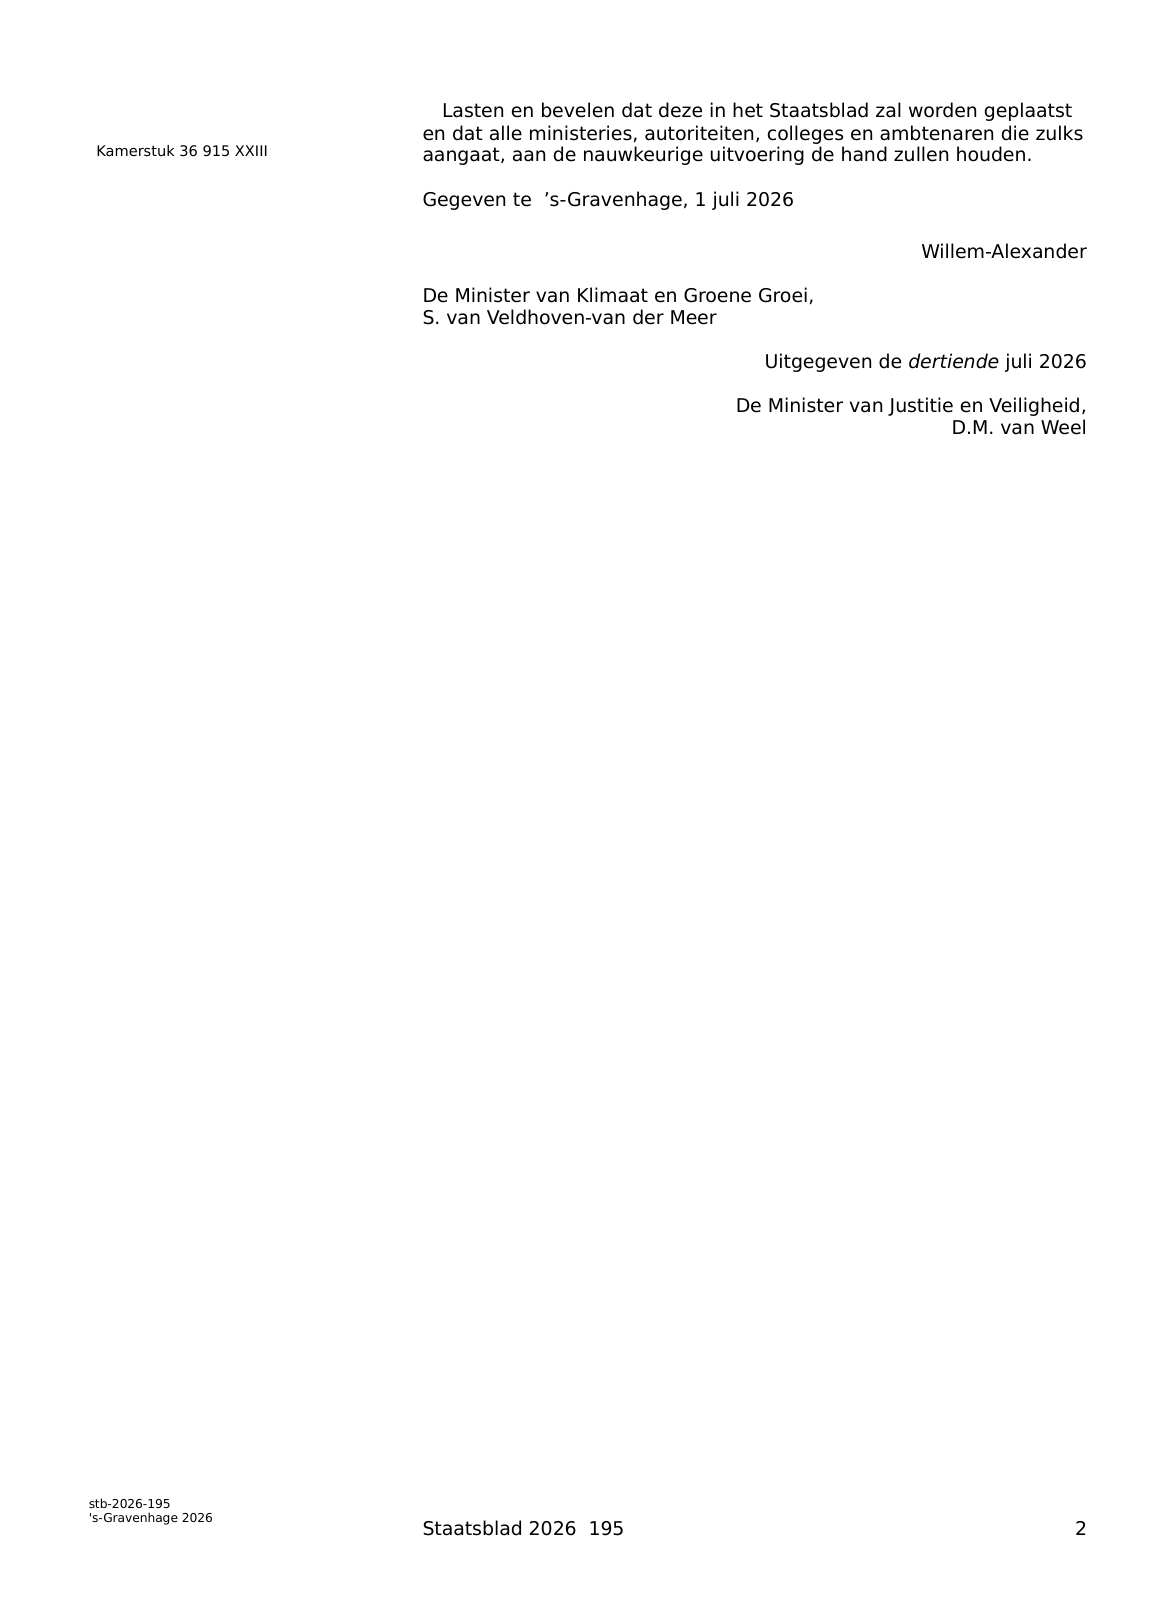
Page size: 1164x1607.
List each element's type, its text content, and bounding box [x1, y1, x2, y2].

text Kamerstuk 36 915 XXIII [77, 143, 396, 160]
text stb-2026-195 [88, 1497, 323, 1511]
text De Minister van Klimaat en Groene Groei, S. van Veldhoven-van der Meer [422, 285, 1087, 329]
text De Minister van Justitie en Veiligheid, D.M. van Weel [422, 395, 1087, 439]
text Gegeven te ’s-Gravenhage, 1 juli 2026 [422, 188, 1087, 211]
text Uitgegeven de dertiende juli 2026 [422, 351, 1087, 373]
text Lasten en bevelen dat deze in het Staatsblad zal worden geplaatst en dat alle ministeries, autoriteiten, colleges en ambtenaren die zulks aangaat, aan de nauwkeurige uitvoering de hand zullen houden. [422, 100, 1087, 166]
text Willem-Alexander [422, 241, 1087, 262]
text 's-Gravenhage 2026 [88, 1511, 323, 1525]
